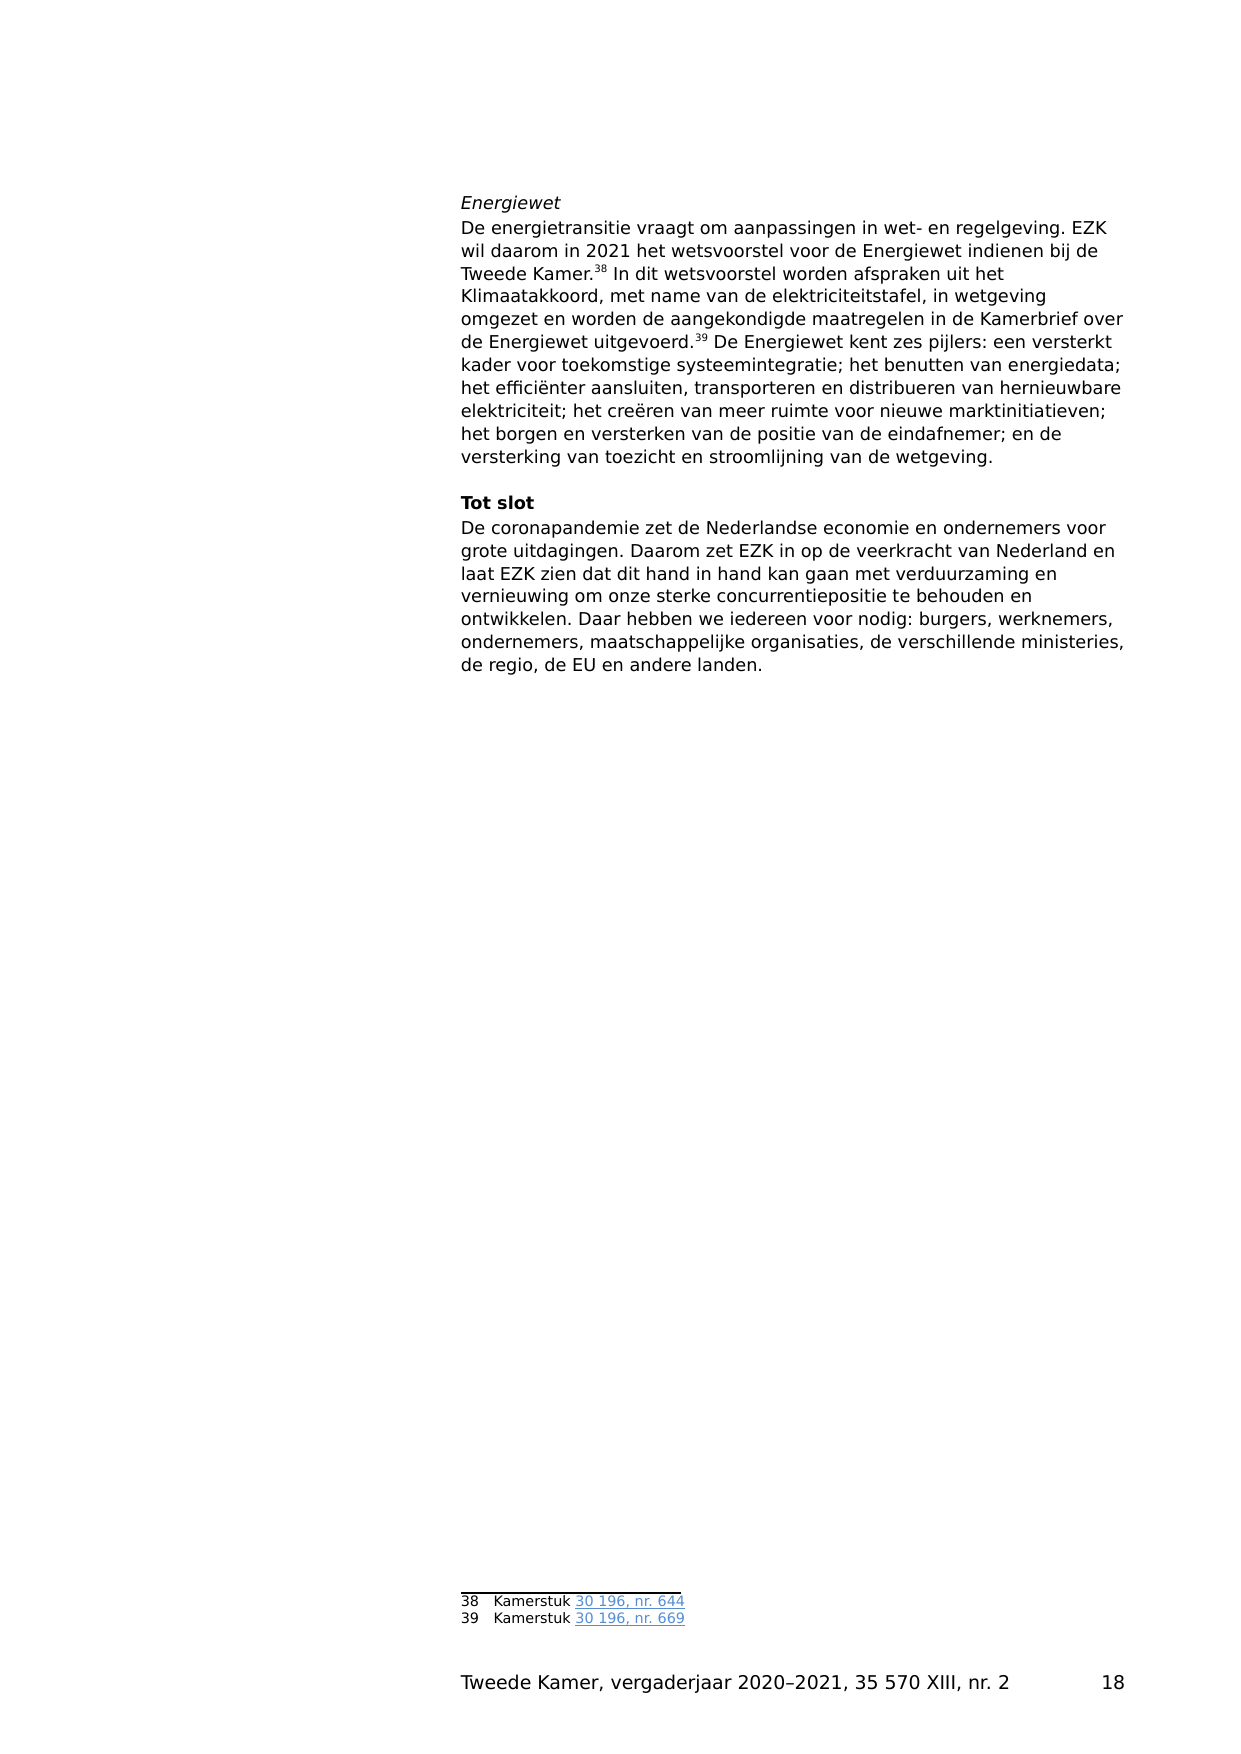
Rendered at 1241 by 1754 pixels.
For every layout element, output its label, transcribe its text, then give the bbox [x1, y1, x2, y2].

text Tot slot [461, 491, 1125, 514]
text __Kamerstuk 30 196, nr. 644 [461, 1593, 1125, 1610]
text __Kamerstuk 30 196, nr. 669 [461, 1610, 1125, 1627]
text De coronapandemie zet de Nederlandse economie en ondernemers voor grote uitdagingen. Daarom zet EZK in op de veerkracht van Nederland en laat EZK zien dat dit hand in hand kan gaan met verduurzaming en vernieuwing om onze sterke concurrentiepositie te behouden en ontwikkelen. Daar hebben we iedereen voor nodig: burgers, werknemers, ondernemers, maatschappelijke organisaties, de verschillende ministeries, de regio, de EU en andere landen. [461, 516, 1125, 676]
text Energiewet [461, 191, 1125, 214]
text De energietransitie vraagt om aanpassingen in wet- en regelgeving. EZK wil daarom in 2021 het wetsvoorstel voor de Energiewet indienen bij de Tweede Kamer. In dit wetsvoorstel worden afspraken uit het Klimaatakkoord, met name van de elektriciteitstafel, in wetgeving omgezet en worden de aangekondigde maatregelen in de Kamerbrief over de Energiewet uitgevoerd. De Energiewet kent zes pijlers: een versterkt kader voor toekomstige systeemintegratie; het benutten van energiedata; het efficiënter aansluiten, transporteren en distribueren van hernieuwbare elektriciteit; het creëren van meer ruimte voor nieuwe marktinitiatieven; het borgen en versterken van de positie van de eindafnemer; en de versterking van toezicht en stroomlijning van de wetgeving. [461, 216, 1125, 468]
